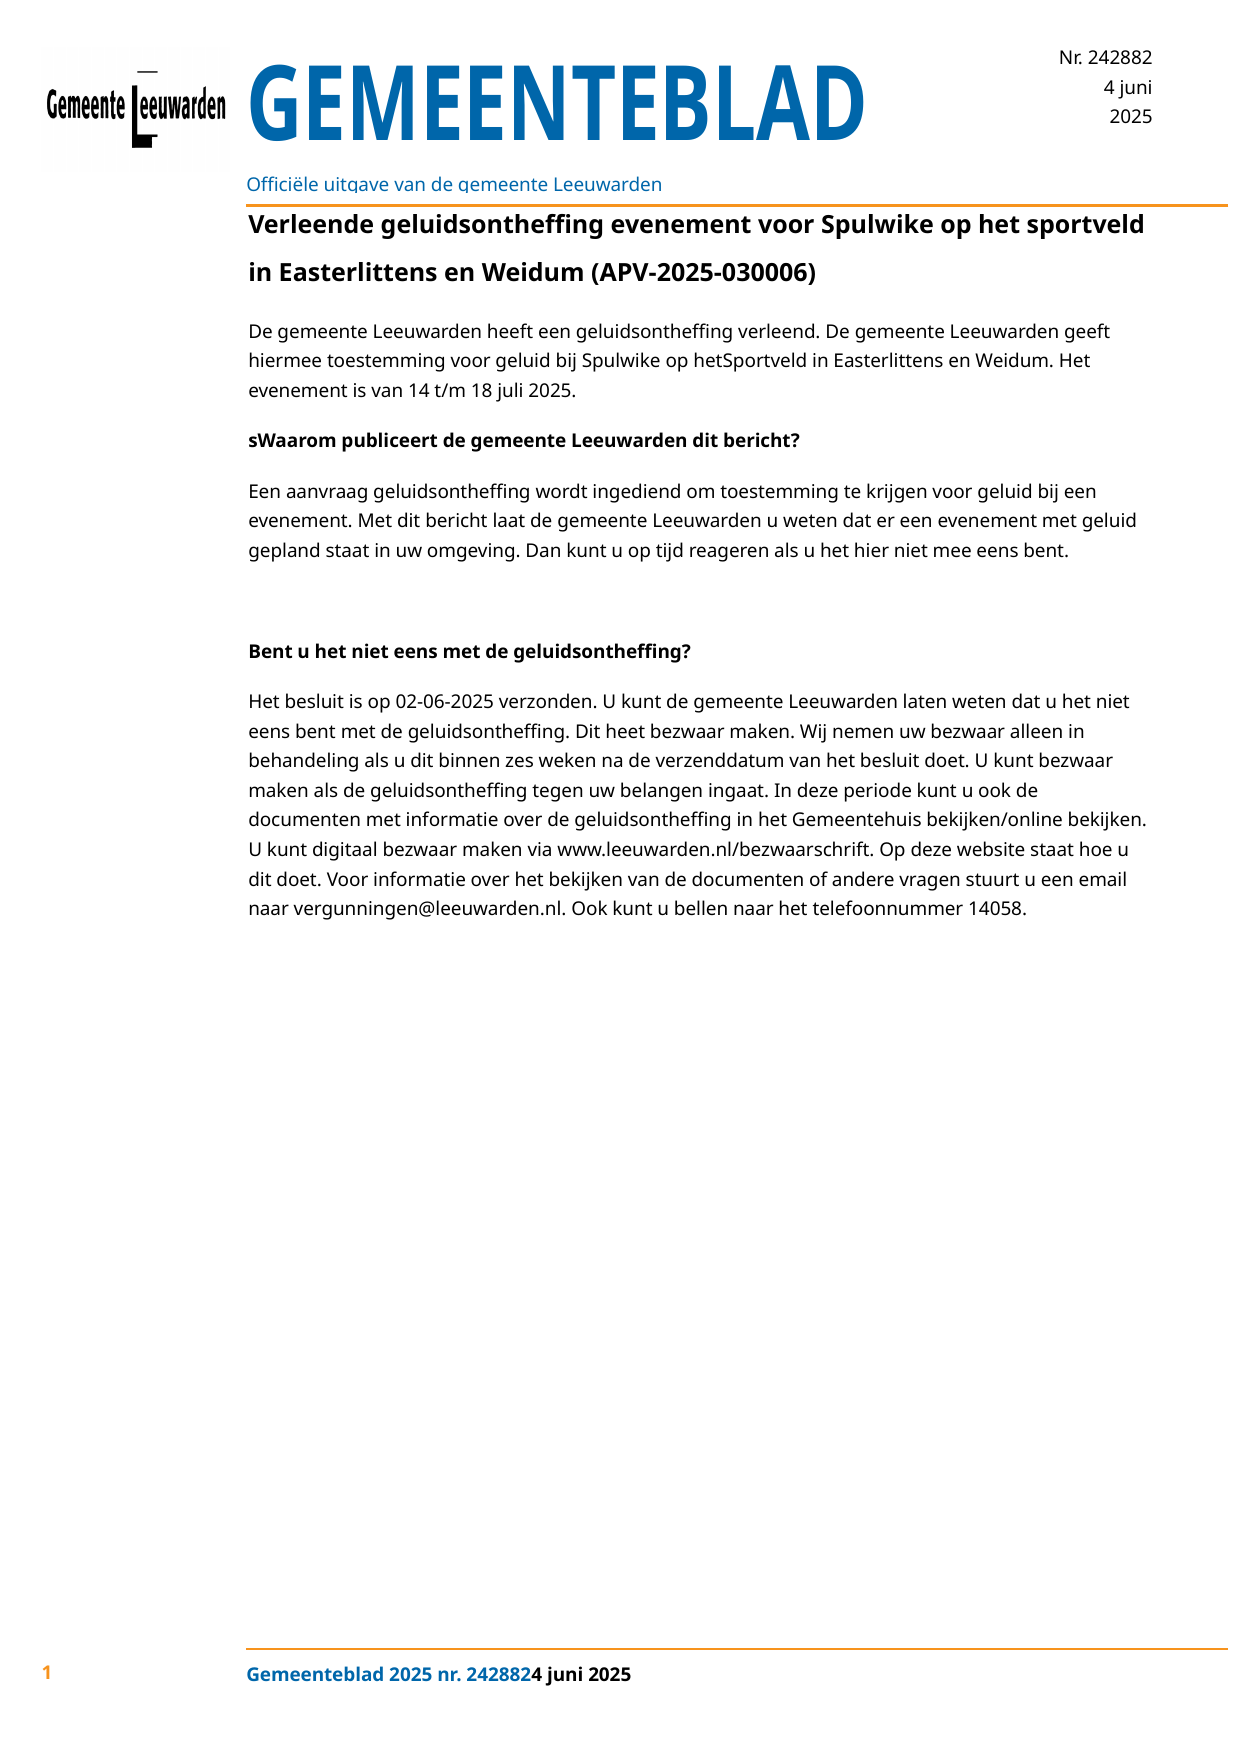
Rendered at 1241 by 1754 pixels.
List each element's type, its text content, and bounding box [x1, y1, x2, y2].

text Het besluit is op 02-06-2025 verzonden. U kunt de gemeente Leeuwarden laten weten dat u het niet eens bent met de geluidsontheffing. Dit heet bezwaar maken. Wij nemen uw bezwaar alleen in behandeling als u dit binnen zes weken na de verzenddatum van het besluit doet. U kunt bezwaar maken als de geluidsontheffing tegen uw belangen ingaat. In deze periode kunt u ook de documenten met informatie over de geluidsontheffing in het Gemeentehuis bekijken/online bekijken. U kunt digitaal bezwaar maken via www.leeuwarden.nl/bezwaarschrift. Op deze website staat hoe u dit doet. Voor informatie over het bekijken van de documenten of andere vragen stuurt u een email naar vergunningen@leeuwarden.nl. Ook kunt u bellen naar het telefoonnummer 14058. [248, 688, 1152, 921]
text De gemeente Leeuwarden heeft een geluidsontheffing verleend. De gemeente Leeuwarden geeft hiermee toestemming voor geluid bij Spulwike op hetSportveld in Easterlittens en Weidum. Het evenement is van 14 t/m 18 juli 2025. [248, 318, 1152, 403]
text Een aanvraag geluidsontheffing wordt ingediend om toestemming te krijgen voor geluid bij een evenement. Met dit bericht laat de gemeente Leeuwarden u weten dat er een evenement met geluid gepland staat in uw omgeving. Dan kunt u op tijd reageren als u het hier niet mee eens bent. [248, 478, 1152, 563]
text Verleende geluidsontheffing evenement voor Spulwike op het sportveld in Easterlittens en Weidum (APV-2025-030006) [248, 207, 1152, 288]
text Bent u het niet eens met de geluidsontheffing? [248, 638, 1152, 664]
picture [41, 47, 231, 172]
text sWaarom publiceert de gemeente Leeuwarden dit bericht? [248, 427, 1152, 453]
